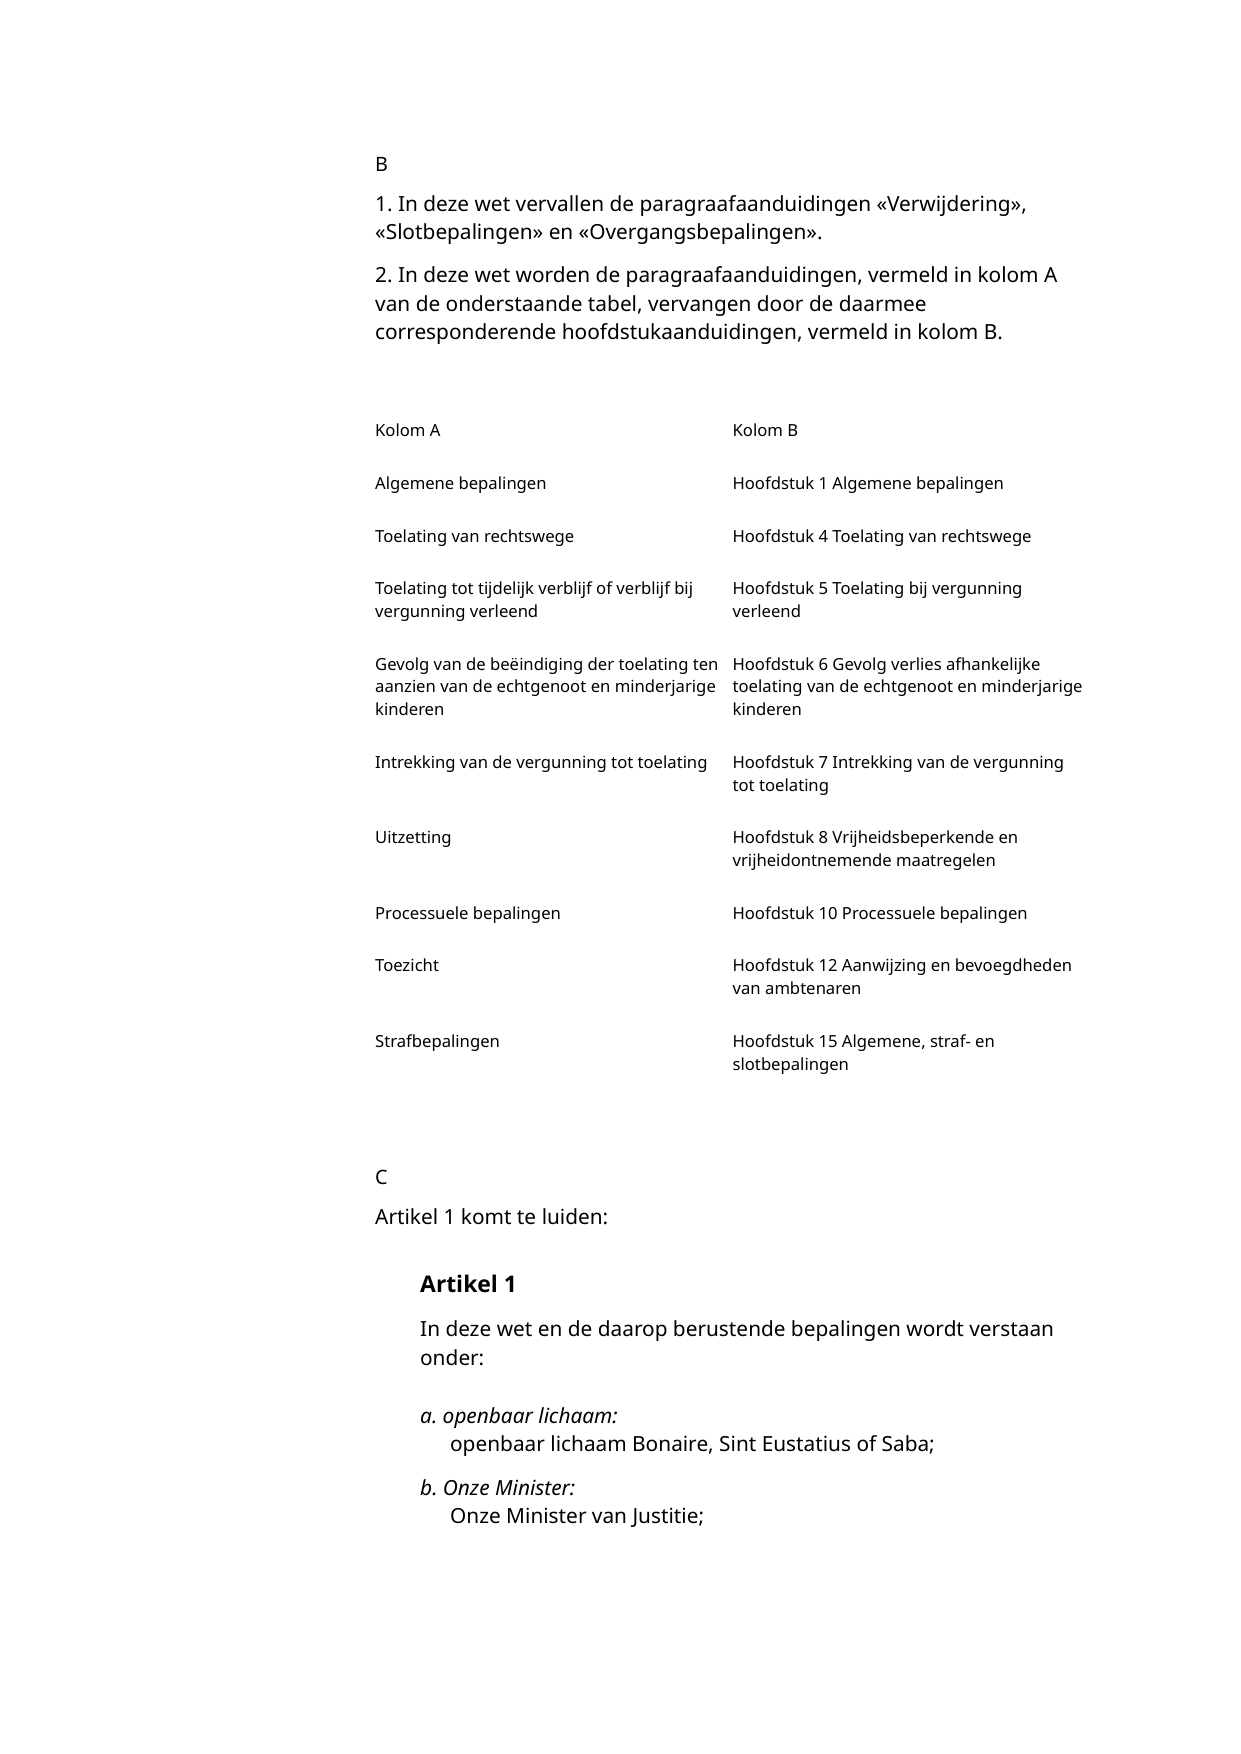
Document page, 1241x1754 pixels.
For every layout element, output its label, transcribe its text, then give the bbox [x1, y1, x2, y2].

table_cell Hoofdstuk 8 Vrijheidsbeperkende en vrijheidontnemende maatregelen [733, 826, 1090, 901]
table_cell Uitzetting [375, 826, 732, 901]
text 1. In deze wet vervallen de paragraafaanduidingen «Verwijdering», «Slotbepalingen» en «Overgangsbepalingen». [375, 189, 1090, 246]
table_cell Hoofdstuk 5 Toelating bij vergunning verleend [733, 577, 1090, 652]
table_cell Toelating tot tijdelijk verblijf of verblijf bij vergunning verleend [375, 577, 732, 652]
text B [375, 150, 1090, 177]
table_cell Hoofdstuk 1 Algemene bepalingen [733, 472, 1090, 524]
text 2. In deze wet worden de paragraafaanduidingen, vermeld in kolom A van de onderstaande tabel, vervangen door de daarmee corresponderende hoofdstukaanduidingen, vermeld in kolom B. [375, 261, 1090, 346]
text C [375, 1163, 1090, 1190]
table_cell Hoofdstuk 4 Toelating van rechtswege [733, 524, 1090, 577]
table_cell Algemene bepalingen [375, 472, 732, 524]
table_cell Gevolg van de beëindiging der toelating ten aanzien van de echtgenoot en minderjarige kinderen [375, 653, 732, 751]
table_cell Hoofdstuk 12 Aanwijzing en bevoegdheden van ambtenaren [733, 954, 1090, 1029]
subtitle Artikel 1 [420, 1268, 1090, 1299]
text Artikel 1 komt te luiden: [375, 1202, 1090, 1231]
text a. openbaar lichaam: [420, 1401, 1090, 1429]
table_cell Hoofdstuk 10 Processuele bepalingen [733, 901, 1090, 954]
text Onze Minister van Justitie; [450, 1501, 1090, 1530]
table_cell Processuele bepalingen [375, 901, 732, 954]
table_cell Hoofdstuk 6 Gevolg verlies afhankelijke toelating van de echtgenoot en minderjarige kinderen [733, 653, 1090, 751]
table_header Kolom B [733, 419, 1090, 472]
table_cell Toezicht [375, 954, 732, 1029]
table_cell Strafbepalingen [375, 1030, 732, 1105]
table_cell Hoofdstuk 15 Algemene, straf- en slotbepalingen [733, 1030, 1090, 1105]
table_cell Hoofdstuk 7 Intrekking van de vergunning tot toelating [733, 751, 1090, 826]
text b. Onze Minister: [420, 1473, 1090, 1501]
table_cell Intrekking van de vergunning tot toelating [375, 751, 732, 826]
table_header Kolom A [375, 419, 732, 472]
table_cell Toelating van rechtswege [375, 524, 732, 577]
text openbaar lichaam Bonaire, Sint Eustatius of Saba; [450, 1429, 1090, 1458]
text In deze wet en de daarop berustende bepalingen wordt verstaan onder: [420, 1314, 1090, 1371]
